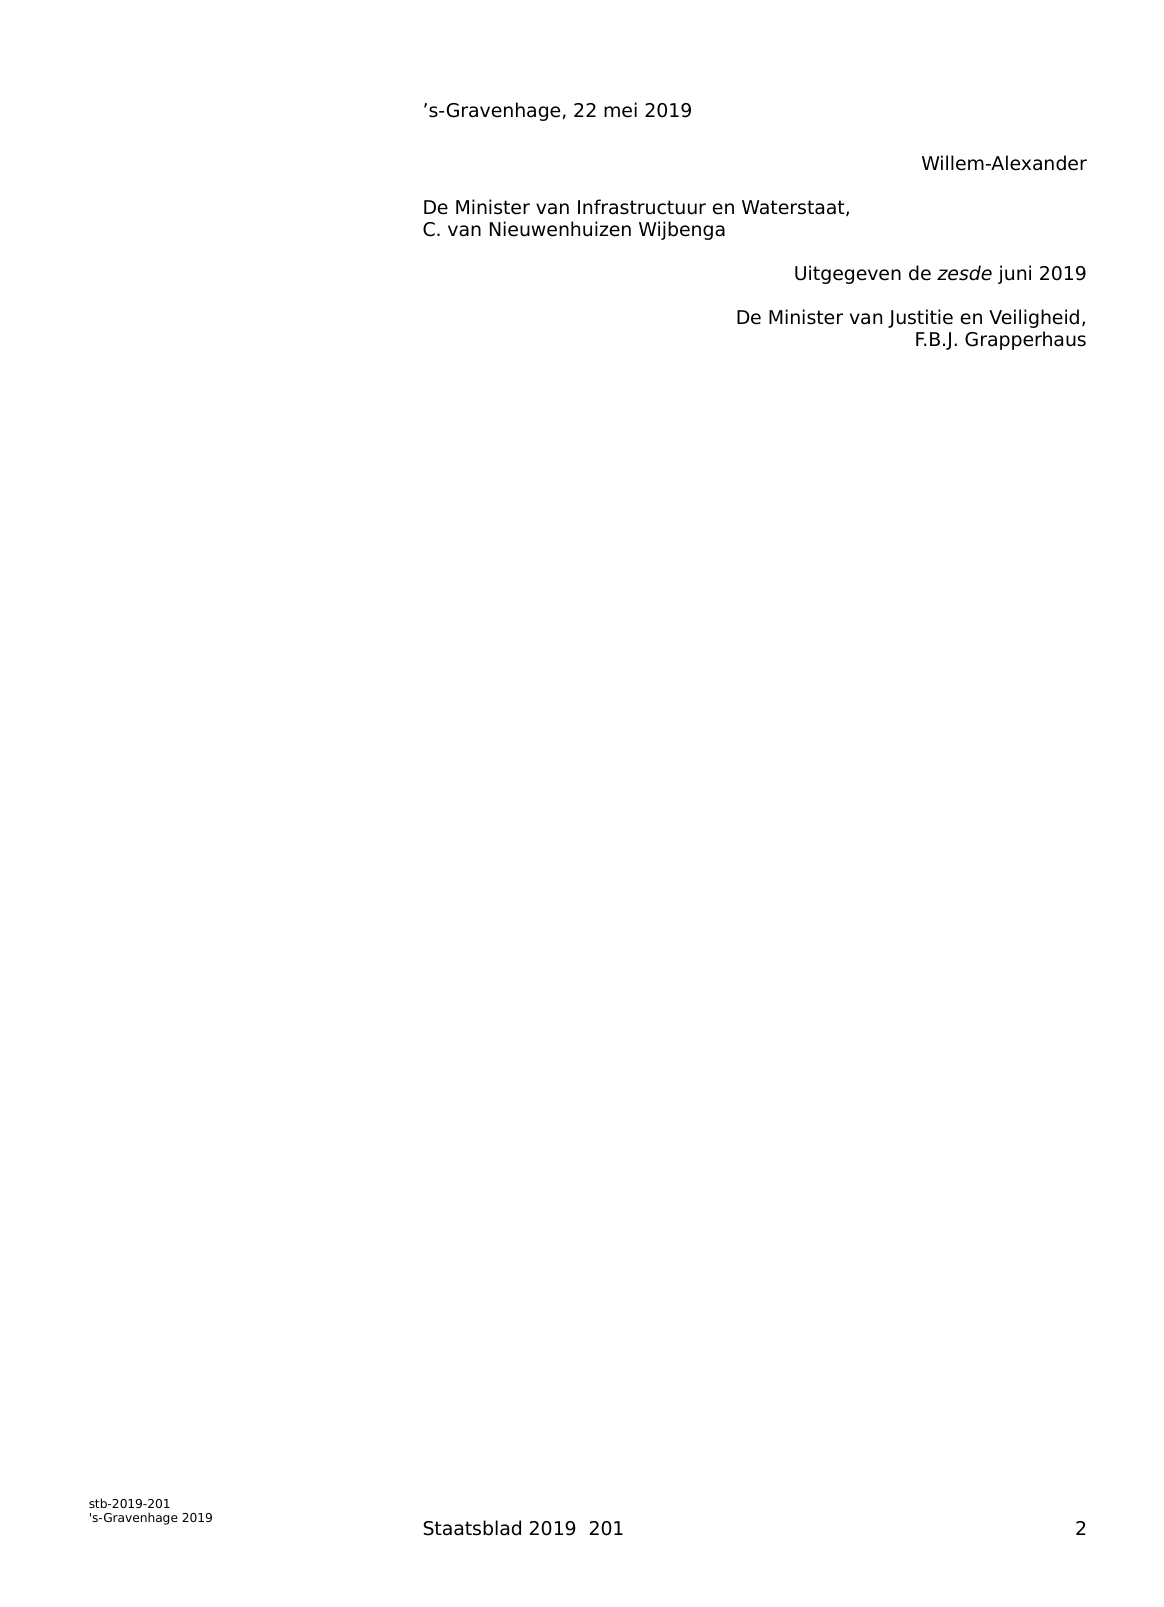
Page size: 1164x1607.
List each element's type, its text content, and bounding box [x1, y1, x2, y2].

text 's-Gravenhage 2019 [88, 1511, 323, 1525]
text De Minister van Infrastructuur en Waterstaat, C. van Nieuwenhuizen Wijbenga [422, 197, 1087, 241]
text De Minister van Justitie en Veiligheid, F.B.J. Grapperhaus [422, 307, 1087, 351]
text Uitgegeven de zesde juni 2019 [422, 263, 1087, 285]
text ’s-Gravenhage, 22 mei 2019 [422, 100, 1087, 122]
text stb-2019-201 [88, 1497, 323, 1511]
text Willem-Alexander [422, 152, 1087, 174]
